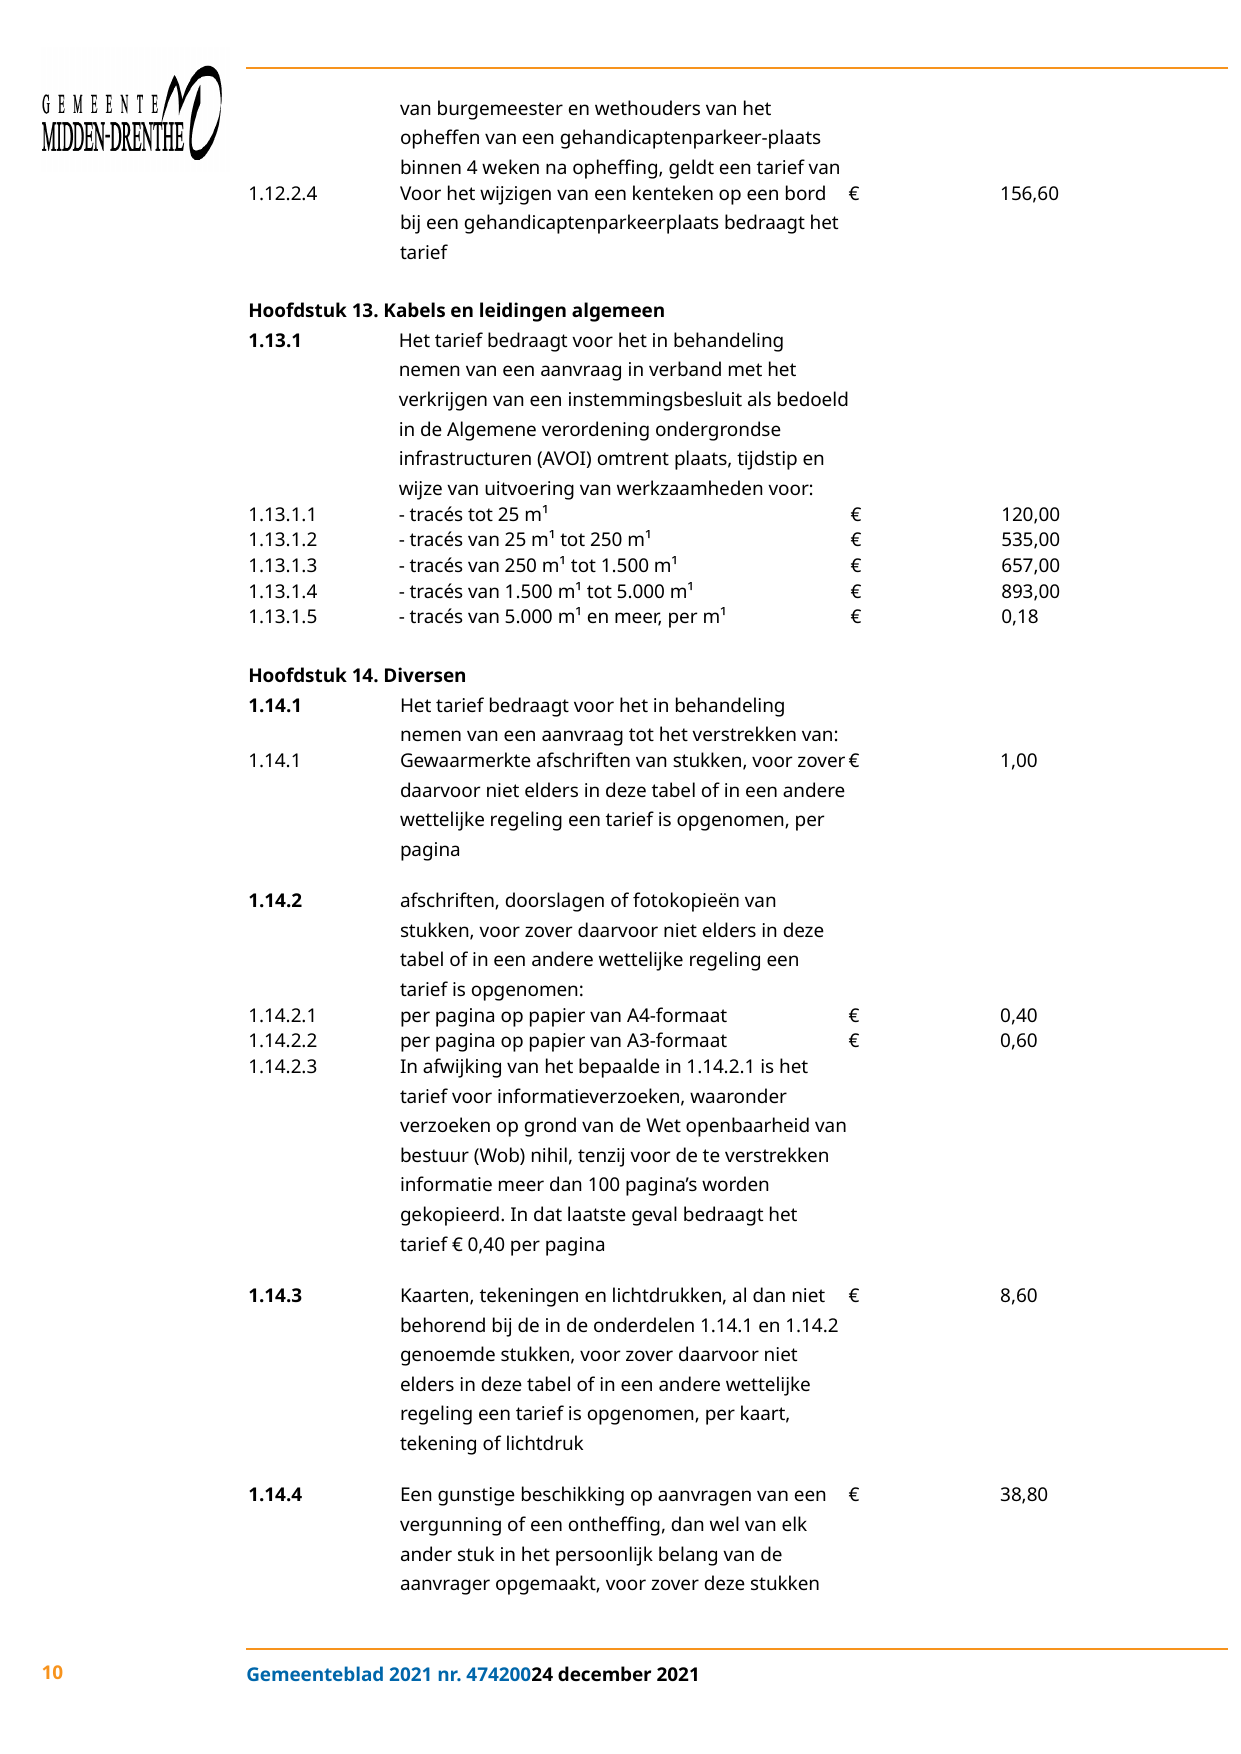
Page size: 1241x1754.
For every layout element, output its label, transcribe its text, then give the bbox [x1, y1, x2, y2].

table_cell [1000, 1456, 1152, 1482]
table_cell 1.14.2.3 [248, 1053, 400, 1257]
table_cell 156,60 [1000, 180, 1152, 264]
table_cell € [848, 1028, 1000, 1053]
table_cell per pagina op papier van A4-formaat [400, 1002, 848, 1028]
table_header [848, 692, 1000, 747]
table_cell 38,80 [1000, 1482, 1152, 1596]
table_cell 1.13.1.2 [248, 526, 398, 552]
table_cell In afwijking van het bepaalde in 1.14.2.1 is het tarief voor informatieverzoeken, waaronder verzoeken op grond van de Wet openbaarheid van bestuur (Wob) nihil, tenzij voor de te verstrekken informatie meer dan 100 pagina’s worden gekopieerd. In dat laatste geval bedraagt het tarief € 0,40 per pagina [400, 1053, 848, 1257]
table_cell [1000, 862, 1152, 887]
table_cell € [848, 1482, 1000, 1596]
table_cell € [848, 1282, 1000, 1456]
table_cell [848, 1053, 1000, 1257]
table_cell 1.13.1.5 [248, 604, 398, 629]
table_cell [848, 1257, 1000, 1282]
table_cell per pagina op papier van A3-formaat [400, 1028, 848, 1053]
table_cell - tracés van 250 m¹ tot 1.500 m¹ [399, 552, 850, 578]
table_cell - tracés tot 25 m¹ [399, 501, 850, 526]
table_cell 120,00 [1001, 501, 1152, 526]
table_cell [848, 862, 1000, 887]
table_cell 1.14.1 [248, 747, 400, 862]
table_cell € [850, 526, 1001, 552]
table_cell Een gunstige beschikking op aanvragen van een vergunning of een ontheffing, dan wel van elk ander stuk in het persoonlijk belang van de aanvrager opgemaakt, voor zover deze stukken [400, 1482, 848, 1596]
table_cell € [848, 1002, 1000, 1028]
table_cell 0,60 [1000, 1028, 1152, 1053]
table_cell 1.14.4 [248, 1482, 400, 1596]
table_cell 1.13.1.4 [248, 578, 398, 604]
table_cell [248, 862, 400, 887]
table_cell van burgemeester en wethouders van het opheffen van een gehandicaptenparkeer-plaats binnen 4 weken na opheffing, geldt een tarief van [400, 95, 848, 180]
table_cell [1000, 95, 1152, 180]
picture [41, 47, 231, 172]
table_cell € [848, 747, 1000, 862]
text Hoofdstuk 13. Kabels en leidingen algemeen [248, 297, 1152, 323]
table_cell € [850, 501, 1001, 526]
table_header 1.13.1 [248, 327, 398, 501]
table_cell [1000, 1053, 1152, 1257]
table_header [1001, 327, 1152, 501]
table_cell 1.12.2.4 [248, 180, 400, 264]
table_cell 0,40 [1000, 1002, 1152, 1028]
table_header [850, 327, 1001, 501]
table_cell 1.14.3 [248, 1282, 400, 1456]
table_cell € [848, 180, 1000, 264]
table_cell [248, 95, 400, 180]
table_header Het tarief bedraagt voor het in behandeling nemen van een aanvraag tot het verstrekken van: [400, 692, 848, 747]
table_cell € [850, 604, 1001, 629]
table_cell afschriften, doorslagen of fotokopieën van stukken, voor zover daarvoor niet elders in deze tabel of in een andere wettelijke regeling een tarief is opgenomen: [400, 888, 848, 1002]
table_cell - tracés van 5.000 m¹ en meer, per m¹ [399, 604, 850, 629]
table_cell - tracés van 1.500 m¹ tot 5.000 m¹ [399, 578, 850, 604]
table_cell 1.14.2 [248, 888, 400, 1002]
table_cell [848, 95, 1000, 180]
table_cell [400, 862, 848, 887]
table_cell € [850, 552, 1001, 578]
table_cell [1000, 1257, 1152, 1282]
table_cell Gewaarmerkte afschriften van stukken, voor zover daarvoor niet elders in deze tabel of in een andere wettelijke regeling een tarief is opgenomen, per pagina [400, 747, 848, 862]
table_cell [248, 1456, 400, 1482]
table_cell 1,00 [1000, 747, 1152, 862]
table_cell - tracés van 25 m¹ tot 250 m¹ [399, 526, 850, 552]
table_cell [848, 888, 1000, 1002]
table_cell 1.14.2.1 [248, 1002, 400, 1028]
table_header [1000, 692, 1152, 747]
table_header 1.14.1 [248, 692, 400, 747]
table_cell € [850, 578, 1001, 604]
table_header Het tarief bedraagt voor het in behandeling nemen van een aanvraag in verband met het verkrijgen van een instemmingsbesluit als bedoeld in de Algemene verordening ondergrondse infrastructuren (AVOI) omtrent plaats, tijdstip en wijze van uitvoering van werkzaamheden voor: [399, 327, 850, 501]
table_cell [400, 1257, 848, 1282]
table_cell 657,00 [1001, 552, 1152, 578]
table_cell Voor het wijzigen van een kenteken op een bord bij een gehandicaptenparkeerplaats bedraagt het tarief [400, 180, 848, 264]
table_cell 1.13.1.1 [248, 501, 398, 526]
table_cell 893,00 [1001, 578, 1152, 604]
table_cell 8,60 [1000, 1282, 1152, 1456]
text Hoofdstuk 14. Diversen [248, 662, 1152, 688]
table_cell [400, 1456, 848, 1482]
table_cell Kaarten, tekeningen en lichtdrukken, al dan niet behorend bij de in de onderdelen 1.14.1 en 1.14.2 genoemde stukken, voor zover daarvoor niet elders in deze tabel of in een andere wettelijke regeling een tarief is opgenomen, per kaart, tekening of lichtdruk [400, 1282, 848, 1456]
table_cell [248, 1257, 400, 1282]
table_cell [1000, 888, 1152, 1002]
table_cell 1.13.1.3 [248, 552, 398, 578]
table_cell [848, 1456, 1000, 1482]
table_cell 0,18 [1001, 604, 1152, 629]
table_cell 535,00 [1001, 526, 1152, 552]
table_cell 1.14.2.2 [248, 1028, 400, 1053]
